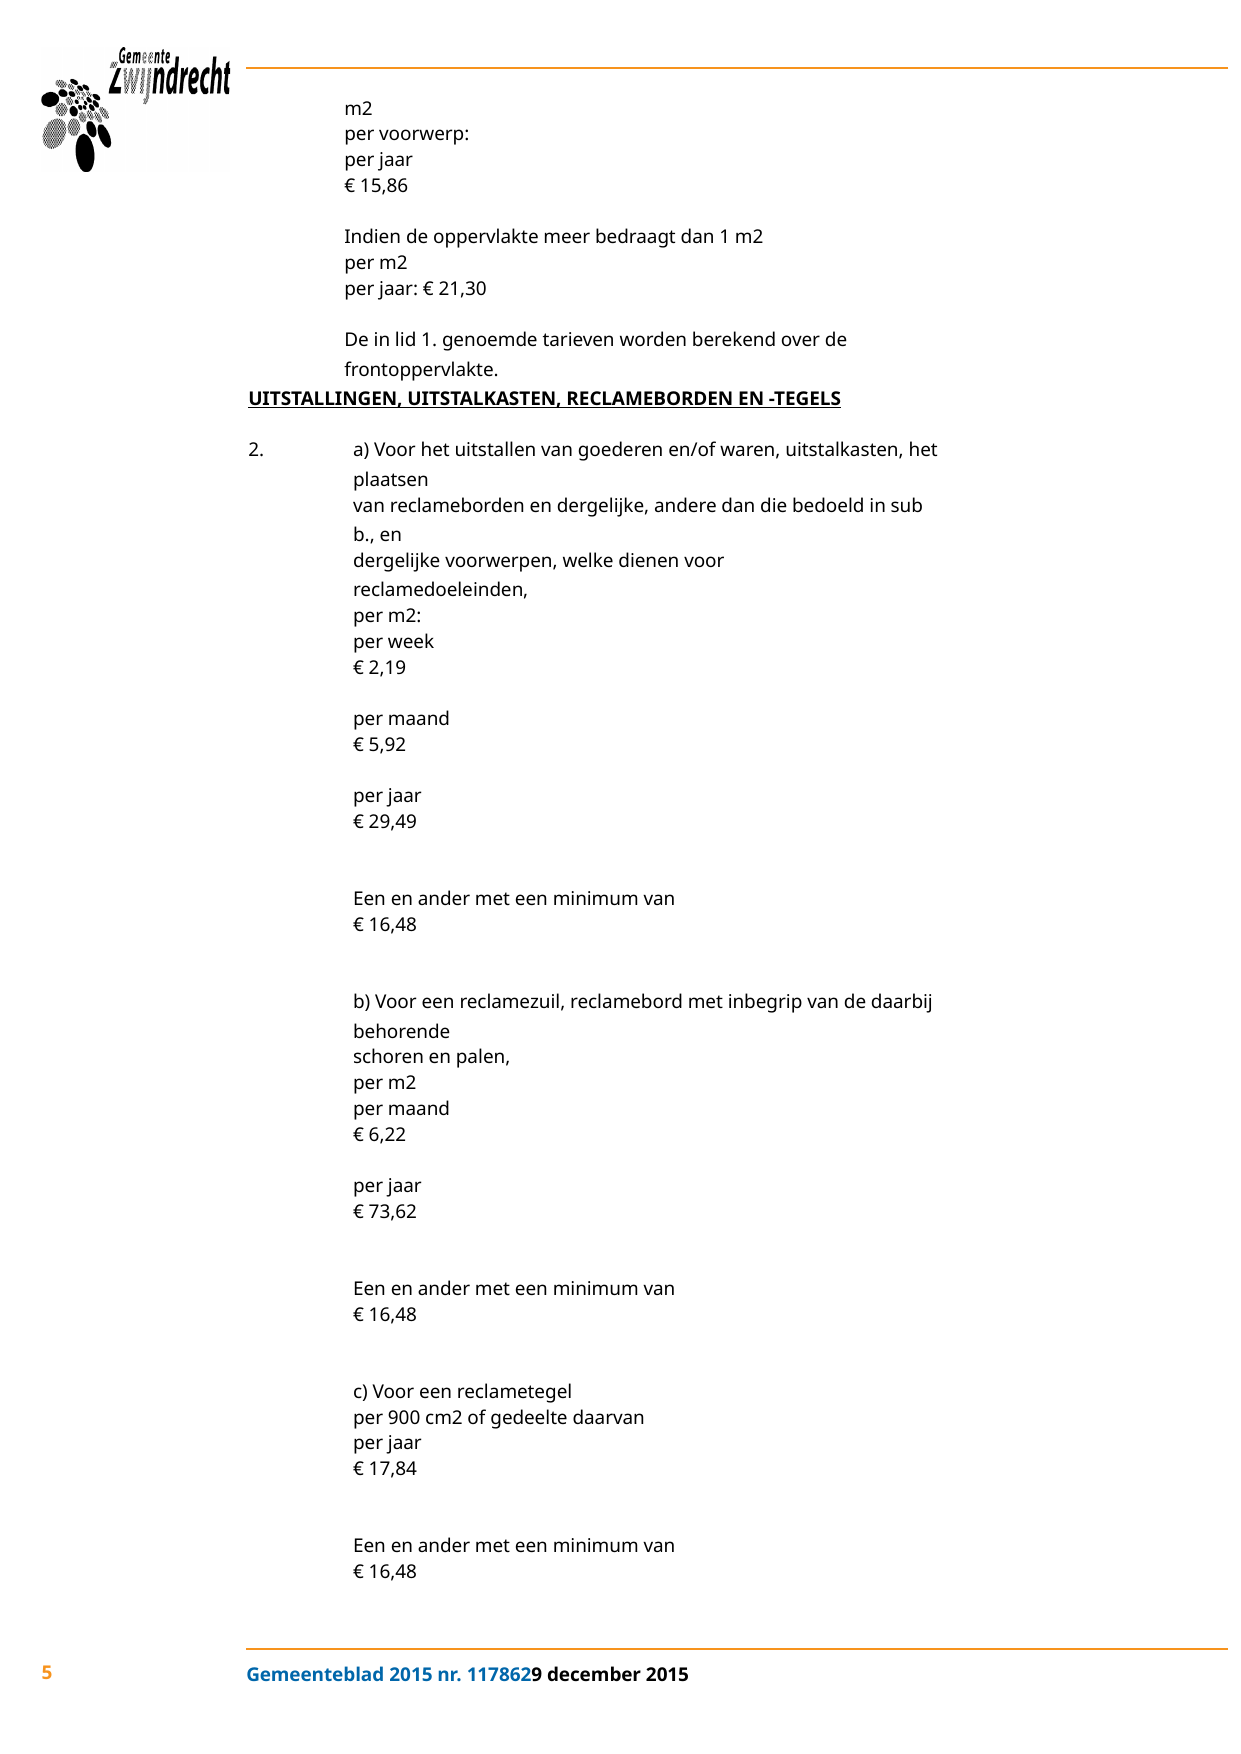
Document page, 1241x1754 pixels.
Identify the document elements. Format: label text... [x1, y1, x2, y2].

table_cell per jaar: € 21,30 [344, 275, 499, 301]
table_cell [522, 1250, 627, 1275]
table_cell Een en ander met een minimum van [353, 1275, 732, 1301]
table_cell [627, 911, 732, 937]
table_cell [837, 757, 942, 782]
table_cell [248, 705, 353, 731]
table_cell [863, 146, 959, 172]
table_cell [248, 1507, 353, 1532]
table_cell [627, 1481, 732, 1507]
table_cell [942, 1481, 1047, 1507]
table_cell [248, 1172, 353, 1198]
table_cell € 2,19 [353, 654, 522, 679]
table_cell [942, 1404, 1047, 1429]
table_cell [499, 275, 595, 301]
table_cell [248, 1430, 353, 1455]
table_cell [522, 1301, 627, 1327]
table_cell [344, 198, 499, 223]
table_cell [627, 1121, 732, 1147]
table_cell [627, 1198, 732, 1224]
table_cell [1055, 172, 1152, 198]
table_cell [353, 1327, 522, 1352]
table_cell [942, 834, 1047, 860]
table_cell [248, 628, 353, 654]
table_cell [959, 249, 1055, 275]
table_cell [627, 1069, 732, 1095]
table_cell [522, 757, 627, 782]
table_cell [942, 492, 1047, 547]
table_cell [627, 1095, 732, 1121]
table_cell [627, 1224, 732, 1249]
table_cell [248, 1121, 353, 1147]
table_cell [248, 1558, 353, 1584]
table_cell [732, 911, 837, 937]
table_cell [522, 1069, 627, 1095]
table_cell per 900 cm2 of gedeelte daarvan [353, 1404, 732, 1429]
table_cell € 15,86 [344, 172, 499, 198]
table_cell [248, 1069, 353, 1095]
table_cell [837, 547, 942, 602]
table_cell [942, 680, 1047, 705]
table_cell [1047, 1353, 1152, 1378]
table_cell [1047, 860, 1152, 885]
table_cell per m2 [353, 1069, 522, 1095]
table_cell [248, 95, 344, 121]
table_cell [522, 731, 627, 757]
table_cell [837, 1172, 942, 1198]
table_cell [248, 492, 353, 547]
table_cell [942, 628, 1047, 654]
table_cell 2. [248, 436, 353, 492]
table_cell [837, 1044, 942, 1069]
table_cell Een en ander met een minimum van [353, 885, 732, 911]
table_cell van reclameborden en dergelijke, andere dan die bedoeld in sub b., en [353, 492, 942, 547]
table_cell [248, 172, 344, 198]
table_cell [595, 301, 767, 326]
table_cell [248, 411, 353, 436]
table_cell [1047, 1455, 1152, 1481]
table_cell [732, 628, 837, 654]
table_cell [1055, 95, 1152, 121]
table_cell [627, 783, 732, 808]
table_cell [732, 1455, 837, 1481]
table_cell [837, 1301, 942, 1327]
table_cell [942, 988, 1047, 1044]
table_cell [942, 963, 1047, 988]
table_cell [248, 1404, 353, 1429]
table_cell [522, 1198, 627, 1224]
table_cell [1047, 1224, 1152, 1249]
table_cell [732, 1224, 837, 1249]
table_cell [942, 937, 1047, 963]
table_cell [1055, 326, 1152, 382]
table_cell [1055, 275, 1152, 301]
table_cell [522, 1430, 627, 1455]
table_cell [732, 1327, 837, 1352]
table_cell [767, 224, 863, 249]
table_cell [1047, 731, 1152, 757]
table_cell [837, 654, 942, 679]
table_cell [1047, 757, 1152, 782]
table_cell per voorwerp: [344, 121, 595, 146]
table_cell [837, 680, 942, 705]
table_cell [522, 1095, 627, 1121]
table_cell [522, 705, 627, 731]
table_cell [248, 1198, 353, 1224]
table_cell [942, 885, 1047, 911]
table_cell [732, 1584, 837, 1610]
table_cell [248, 249, 344, 275]
table_cell [353, 757, 522, 782]
table_cell [1047, 411, 1152, 436]
table_cell [248, 1378, 353, 1404]
table_cell € 16,48 [353, 1301, 522, 1327]
table_cell [522, 937, 627, 963]
table_cell [627, 1044, 732, 1069]
table_cell [522, 1121, 627, 1147]
table_cell [627, 1584, 732, 1610]
table_cell [1047, 547, 1152, 602]
table_cell [248, 1147, 353, 1172]
table_cell [627, 1301, 732, 1327]
table_cell [627, 937, 732, 963]
table_cell [837, 783, 942, 808]
table_cell [837, 911, 942, 937]
table_cell [627, 1250, 732, 1275]
table_cell [248, 275, 344, 301]
table_cell [353, 411, 522, 436]
table_cell [959, 146, 1055, 172]
table_cell [732, 860, 837, 885]
table_cell [1047, 1198, 1152, 1224]
table_cell [1047, 1430, 1152, 1455]
table_cell dergelijke voorwerpen, welke dienen voor reclamedoeleinden, [353, 547, 837, 602]
table_cell [522, 1584, 627, 1610]
table_cell [1055, 249, 1152, 275]
table_cell [522, 808, 627, 834]
table_cell [732, 1404, 837, 1429]
table_cell [732, 1250, 837, 1275]
table_cell [837, 834, 942, 860]
table_cell [248, 1301, 353, 1327]
table_cell [942, 436, 1047, 492]
table_cell [837, 1378, 942, 1404]
table_cell [732, 411, 837, 436]
table_cell [837, 603, 942, 628]
table_cell € 6,22 [353, 1121, 522, 1147]
table_cell [248, 326, 344, 382]
table_cell [627, 603, 732, 628]
table_cell [627, 1327, 732, 1352]
table_cell [732, 757, 837, 782]
table_cell [248, 731, 353, 757]
table_cell [595, 146, 767, 172]
table_cell Indien de oppervlakte meer bedraagt dan 1 m2 [344, 224, 767, 249]
table_cell [522, 654, 627, 679]
table_cell [767, 198, 863, 223]
table_cell € 73,62 [353, 1198, 522, 1224]
table_cell [1047, 1147, 1152, 1172]
table_cell [942, 1147, 1047, 1172]
table_cell [959, 301, 1055, 326]
table_cell [732, 1275, 837, 1301]
table_cell [499, 301, 595, 326]
table_cell [522, 1147, 627, 1172]
table_cell [1055, 198, 1152, 223]
table_cell [732, 1198, 837, 1224]
table_cell [942, 808, 1047, 834]
table_cell [942, 547, 1047, 602]
table_cell [248, 680, 353, 705]
table_cell [353, 680, 522, 705]
table_cell per jaar [353, 1430, 522, 1455]
table_cell [522, 1353, 627, 1378]
table_cell [732, 1378, 837, 1404]
table_cell [353, 1584, 522, 1610]
table_cell [942, 1301, 1047, 1327]
table_cell [732, 1172, 837, 1198]
table_cell [248, 198, 344, 223]
table_cell per jaar [353, 783, 522, 808]
table_cell [959, 172, 1055, 198]
table_cell [248, 937, 353, 963]
table_cell [1047, 988, 1152, 1044]
table_cell [837, 1353, 942, 1378]
table_cell € 16,48 [353, 911, 522, 937]
table_cell [959, 224, 1055, 249]
table_cell [942, 1198, 1047, 1224]
table_header [942, 385, 1047, 411]
table_cell [863, 121, 959, 146]
table_cell [837, 1224, 942, 1249]
table_cell [942, 1172, 1047, 1198]
table_cell [627, 680, 732, 705]
table_cell [248, 1584, 353, 1610]
table_cell [248, 1353, 353, 1378]
table_cell [732, 885, 837, 911]
table_cell [837, 411, 942, 436]
table_cell [837, 1481, 942, 1507]
table_cell [522, 628, 627, 654]
table_header UITSTALLINGEN, UITSTALKASTEN, RECLAMEBORDEN EN -TEGELS [248, 385, 942, 411]
table_cell [863, 301, 959, 326]
table_cell [732, 1069, 837, 1095]
table_cell [942, 1275, 1047, 1301]
table_cell per maand [353, 705, 522, 731]
table_cell [837, 885, 942, 911]
table_cell [353, 1353, 522, 1378]
table_cell [959, 95, 1055, 121]
table_cell [1047, 937, 1152, 963]
table_cell b) Voor een reclamezuil, reclamebord met inbegrip van de daarbij behorende [353, 988, 942, 1044]
table_cell [767, 249, 863, 275]
table_cell c) Voor een reclametegel [353, 1378, 627, 1404]
table_cell [1047, 834, 1152, 860]
table_cell [248, 1095, 353, 1121]
table_cell [732, 1353, 837, 1378]
table_cell [499, 146, 595, 172]
picture [41, 47, 231, 172]
table_cell € 16,48 [353, 1558, 522, 1584]
table_cell [1047, 1507, 1152, 1532]
table_cell [1047, 1095, 1152, 1121]
table_cell [837, 1430, 942, 1455]
table_cell [837, 1558, 942, 1584]
table_cell [837, 731, 942, 757]
table_cell [627, 705, 732, 731]
table_cell [732, 1481, 837, 1507]
table_cell [863, 275, 959, 301]
table_cell [1047, 783, 1152, 808]
table_cell [942, 705, 1047, 731]
table_cell [344, 301, 499, 326]
table_cell [627, 1558, 732, 1584]
table_cell [959, 326, 1055, 382]
table_cell [522, 1558, 627, 1584]
table_cell [1047, 705, 1152, 731]
table_cell [1047, 1558, 1152, 1584]
table_cell [248, 301, 344, 326]
table_cell [942, 1455, 1047, 1481]
table_header [1047, 385, 1152, 411]
table_cell [627, 731, 732, 757]
table_cell [959, 198, 1055, 223]
table_cell [248, 1250, 353, 1275]
table_cell [1047, 1044, 1152, 1069]
table_cell [942, 911, 1047, 937]
table_cell [942, 1095, 1047, 1121]
table_cell [522, 1172, 627, 1198]
table_cell [1047, 603, 1152, 628]
table_cell [522, 1481, 627, 1507]
table_cell [942, 731, 1047, 757]
table_cell [353, 834, 522, 860]
table_cell [248, 121, 344, 146]
table_cell [732, 603, 837, 628]
table_cell [1055, 146, 1152, 172]
table_cell [1047, 963, 1152, 988]
table_cell [837, 1250, 942, 1275]
table_cell [627, 757, 732, 782]
table_cell [627, 628, 732, 654]
table_cell [1047, 436, 1152, 492]
table_cell [353, 860, 522, 885]
table_cell [248, 1455, 353, 1481]
table_cell [837, 808, 942, 834]
table_cell [732, 731, 837, 757]
table_cell [1055, 301, 1152, 326]
table_cell [627, 860, 732, 885]
table_cell [942, 1250, 1047, 1275]
table_cell [942, 757, 1047, 782]
table_cell [837, 1455, 942, 1481]
table_cell [942, 1533, 1047, 1558]
table_cell [732, 1147, 837, 1172]
table_cell [732, 1095, 837, 1121]
table_cell € 17,84 [353, 1455, 522, 1481]
table_cell [627, 963, 732, 988]
table_cell [522, 680, 627, 705]
table_cell [499, 172, 595, 198]
table_cell [248, 911, 353, 937]
table_cell € 29,49 [353, 808, 522, 834]
table_cell [837, 860, 942, 885]
table_cell [522, 911, 627, 937]
table_cell [767, 146, 863, 172]
table_cell [627, 808, 732, 834]
table_cell [732, 705, 837, 731]
table_cell [837, 1327, 942, 1352]
table_cell [522, 1455, 627, 1481]
table_cell [595, 172, 767, 198]
table_cell [942, 1430, 1047, 1455]
table_cell [942, 603, 1047, 628]
table_cell [499, 249, 595, 275]
table_cell [959, 121, 1055, 146]
table_cell [353, 1250, 522, 1275]
table_cell [837, 1069, 942, 1095]
table_cell per jaar [353, 1172, 522, 1198]
table_cell [1055, 121, 1152, 146]
table_cell [248, 654, 353, 679]
table_cell [837, 1121, 942, 1147]
table_cell [837, 1095, 942, 1121]
table_cell [942, 1378, 1047, 1404]
table_cell [732, 1121, 837, 1147]
table_cell [248, 1275, 353, 1301]
table_cell [248, 1044, 353, 1069]
table_cell [837, 1507, 942, 1532]
table_cell [942, 411, 1047, 436]
table_cell [248, 988, 353, 1044]
table_cell [732, 1533, 837, 1558]
table_cell [732, 808, 837, 834]
table_cell [1047, 1121, 1152, 1147]
table_cell [732, 1430, 837, 1455]
table_cell [837, 1584, 942, 1610]
table_cell schoren en palen, [353, 1044, 627, 1069]
table_cell [767, 172, 863, 198]
table_cell [1047, 1275, 1152, 1301]
table_cell [1047, 492, 1152, 547]
table_cell [1047, 1481, 1152, 1507]
table_cell [863, 224, 959, 249]
table_cell [248, 808, 353, 834]
table_cell [837, 628, 942, 654]
table_cell [522, 1327, 627, 1352]
table_cell [837, 1533, 942, 1558]
table_cell [1047, 1327, 1152, 1352]
table_cell [248, 1481, 353, 1507]
table_cell [732, 1558, 837, 1584]
table_cell [248, 963, 353, 988]
table_cell [1047, 1069, 1152, 1095]
table_cell [1047, 1584, 1152, 1610]
table_cell [1047, 1301, 1152, 1327]
table_cell [942, 654, 1047, 679]
table_cell [353, 1481, 522, 1507]
table_cell [1055, 224, 1152, 249]
table_cell [595, 249, 767, 275]
table_cell [732, 937, 837, 963]
table_cell [522, 1224, 627, 1249]
table_cell [837, 1198, 942, 1224]
table_cell [627, 1353, 732, 1378]
table_cell [353, 937, 522, 963]
table_cell [863, 249, 959, 275]
table_cell [1047, 1172, 1152, 1198]
table_cell [1047, 680, 1152, 705]
table_cell [1047, 911, 1152, 937]
table_cell [732, 834, 837, 860]
table_cell [1047, 1533, 1152, 1558]
table_cell [732, 963, 837, 988]
table_cell per jaar [344, 146, 499, 172]
table_cell [942, 1584, 1047, 1610]
table_cell [1047, 1404, 1152, 1429]
table_cell [1047, 1250, 1152, 1275]
table_cell [248, 1533, 353, 1558]
table_cell [522, 860, 627, 885]
table_cell [248, 603, 353, 628]
table_cell per m2: [353, 603, 522, 628]
table_cell [353, 1224, 522, 1249]
table_cell [595, 275, 767, 301]
table_cell [248, 783, 353, 808]
table_cell [942, 1121, 1047, 1147]
table_cell [248, 834, 353, 860]
table_cell [248, 1327, 353, 1352]
table_cell [732, 680, 837, 705]
table_cell [942, 1224, 1047, 1249]
table_cell [353, 1147, 522, 1172]
table_cell [732, 783, 837, 808]
table_cell [248, 224, 344, 249]
table_cell [1047, 1378, 1152, 1404]
table_cell Een en ander met een minimum van [353, 1533, 732, 1558]
table_cell [942, 783, 1047, 808]
table_cell [248, 547, 353, 602]
table_cell [595, 121, 767, 146]
table_cell [627, 1378, 732, 1404]
table_cell per week [353, 628, 522, 654]
table_cell [595, 198, 767, 223]
table_cell [627, 1147, 732, 1172]
table_cell [732, 1507, 837, 1532]
table_cell [248, 860, 353, 885]
table_cell [248, 757, 353, 782]
table_cell [1047, 885, 1152, 911]
table_cell [627, 1455, 732, 1481]
table_cell [942, 860, 1047, 885]
table_cell [353, 963, 522, 988]
table_cell [627, 1430, 732, 1455]
table_cell [522, 411, 627, 436]
table_cell [732, 1044, 837, 1069]
table_cell [627, 654, 732, 679]
table_cell [863, 172, 959, 198]
table_cell [767, 121, 863, 146]
table_cell per m2 [344, 249, 499, 275]
table_cell [522, 603, 627, 628]
table_cell [942, 1327, 1047, 1352]
table_cell [732, 654, 837, 679]
table_cell per maand [353, 1095, 522, 1121]
table_cell [248, 885, 353, 911]
table_cell [942, 1353, 1047, 1378]
table_cell [522, 783, 627, 808]
table_cell [522, 1507, 627, 1532]
table_cell [627, 411, 732, 436]
table_cell [1047, 654, 1152, 679]
table_cell [248, 146, 344, 172]
table_cell [837, 1404, 942, 1429]
table_cell [627, 1507, 732, 1532]
table_cell [1047, 808, 1152, 834]
table_cell € 5,92 [353, 731, 522, 757]
table_cell [1047, 628, 1152, 654]
table_cell a) Voor het uitstallen van goederen en/of waren, uitstalkasten, het plaatsen [353, 436, 942, 492]
table_cell m2 [344, 95, 959, 121]
table_cell [522, 963, 627, 988]
table_cell [767, 301, 863, 326]
table_cell [942, 1558, 1047, 1584]
table_cell De in lid 1. genoemde tarieven worden berekend over de frontoppervlakte. [344, 326, 959, 382]
table_cell [837, 705, 942, 731]
table_cell [837, 937, 942, 963]
table_cell [942, 1044, 1047, 1069]
table_cell [522, 834, 627, 860]
table_cell [732, 1301, 837, 1327]
table_cell [767, 275, 863, 301]
table_cell [959, 275, 1055, 301]
table_cell [248, 1224, 353, 1249]
table_cell [627, 1172, 732, 1198]
table_cell [353, 1507, 522, 1532]
table_cell [837, 1275, 942, 1301]
table_cell [499, 198, 595, 223]
table_cell [837, 1147, 942, 1172]
table_cell [627, 834, 732, 860]
table_cell [837, 963, 942, 988]
table_cell [863, 198, 959, 223]
table_cell [942, 1507, 1047, 1532]
table_cell [942, 1069, 1047, 1095]
